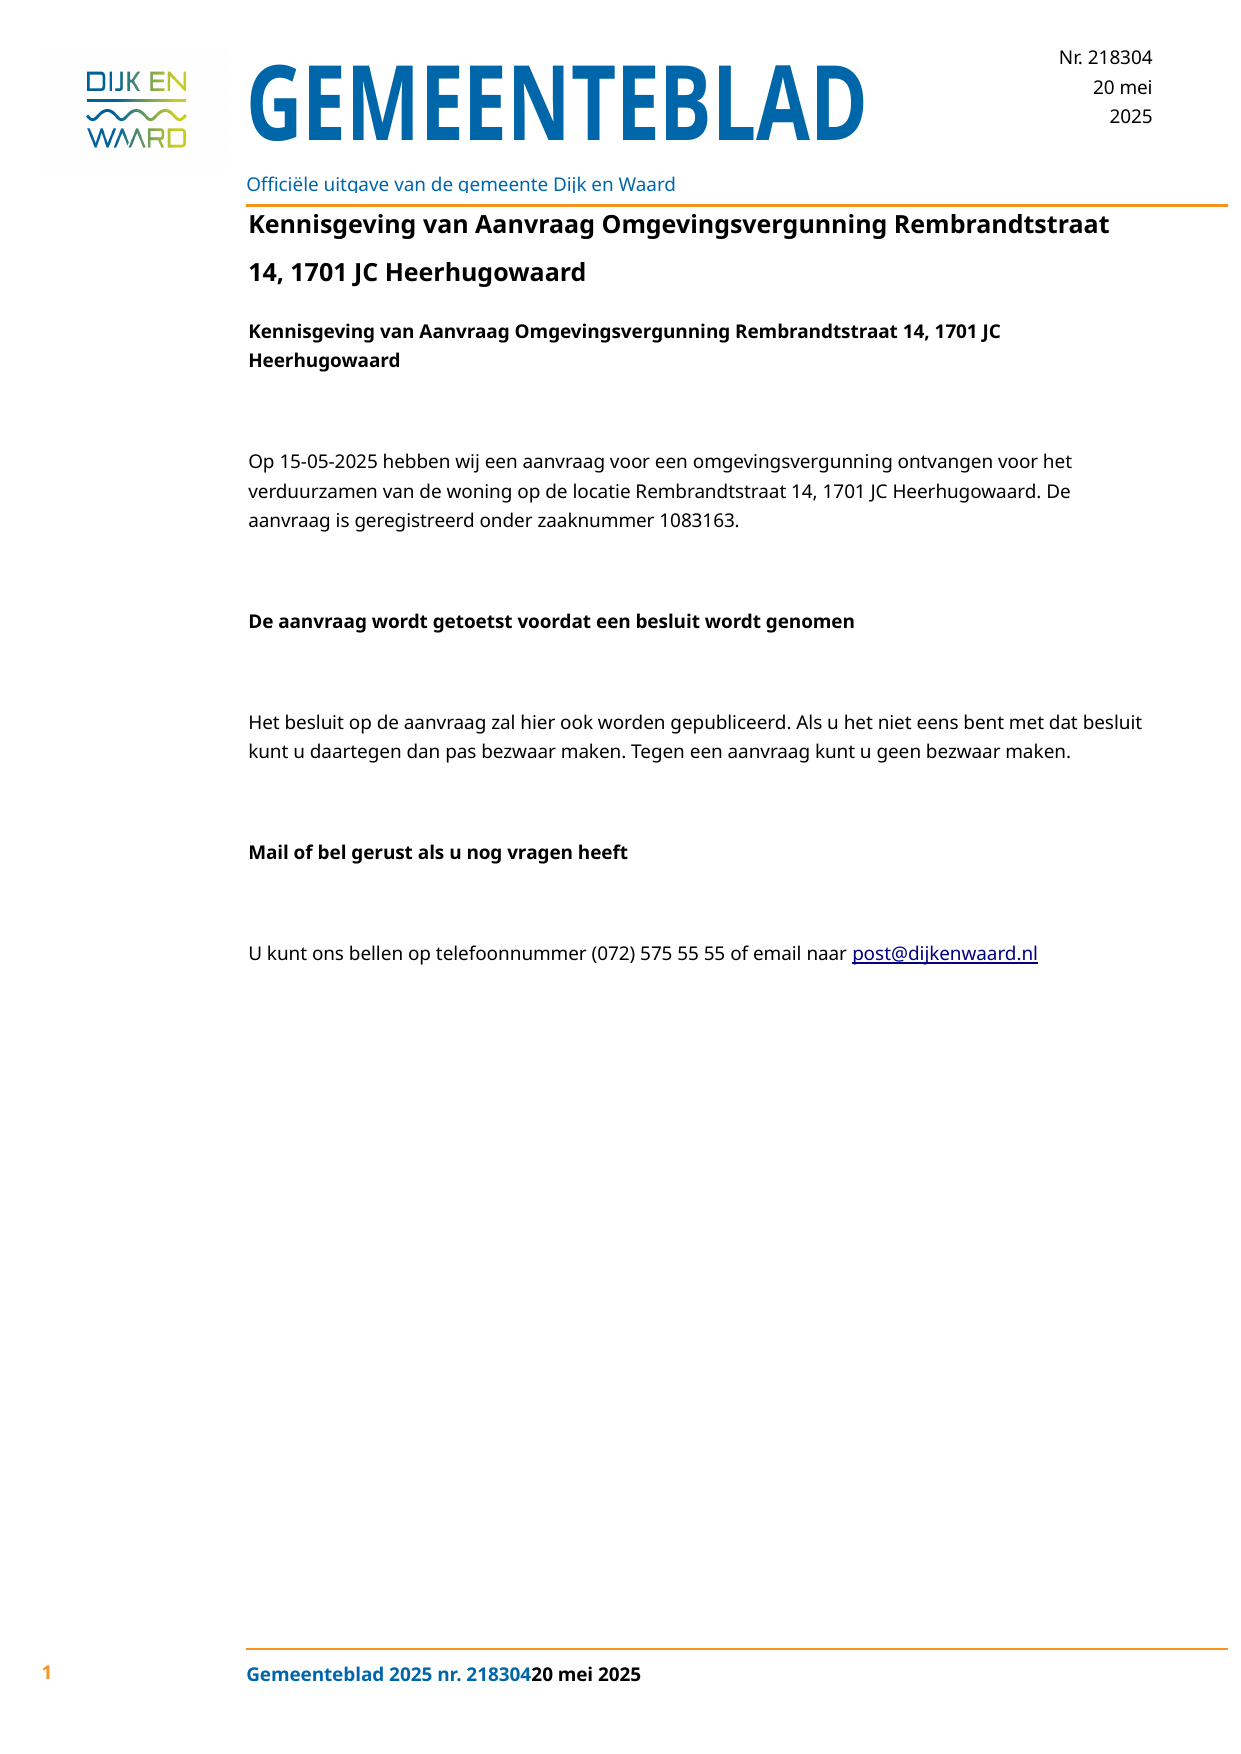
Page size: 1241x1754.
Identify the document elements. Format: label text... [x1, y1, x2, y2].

text De aanvraag wordt getoetst voordat een besluit wordt genomen [248, 608, 1152, 634]
text Het besluit op de aanvraag zal hier ook worden gepubliceerd. Als u het niet eens bent met dat besluit kunt u daartegen dan pas bezwaar maken. Tegen een aanvraag kunt u geen bezwaar maken. [248, 709, 1152, 764]
text Kennisgeving van Aanvraag Omgevingsvergunning Rembrandtstraat 14, 1701 JC Heerhugowaard [248, 318, 1152, 373]
picture [41, 47, 231, 172]
text Kennisgeving van Aanvraag Omgevingsvergunning Rembrandtstraat 14, 1701 JC Heerhugowaard [248, 207, 1152, 288]
text U kunt ons bellen op telefoonnummer (072) 575 55 55 of email naar post@dijkenwaard.nl [248, 940, 1152, 966]
text Op 15-05-2025 hebben wij een aanvraag voor een omgevingsvergunning ontvangen voor het verduurzamen van de woning op de locatie Rembrandtstraat 14, 1701 JC Heerhugowaard. De aanvraag is geregistreerd onder zaaknummer 1083163. [248, 448, 1152, 533]
text Mail of bel gerust als u nog vragen heeft [248, 839, 1152, 865]
